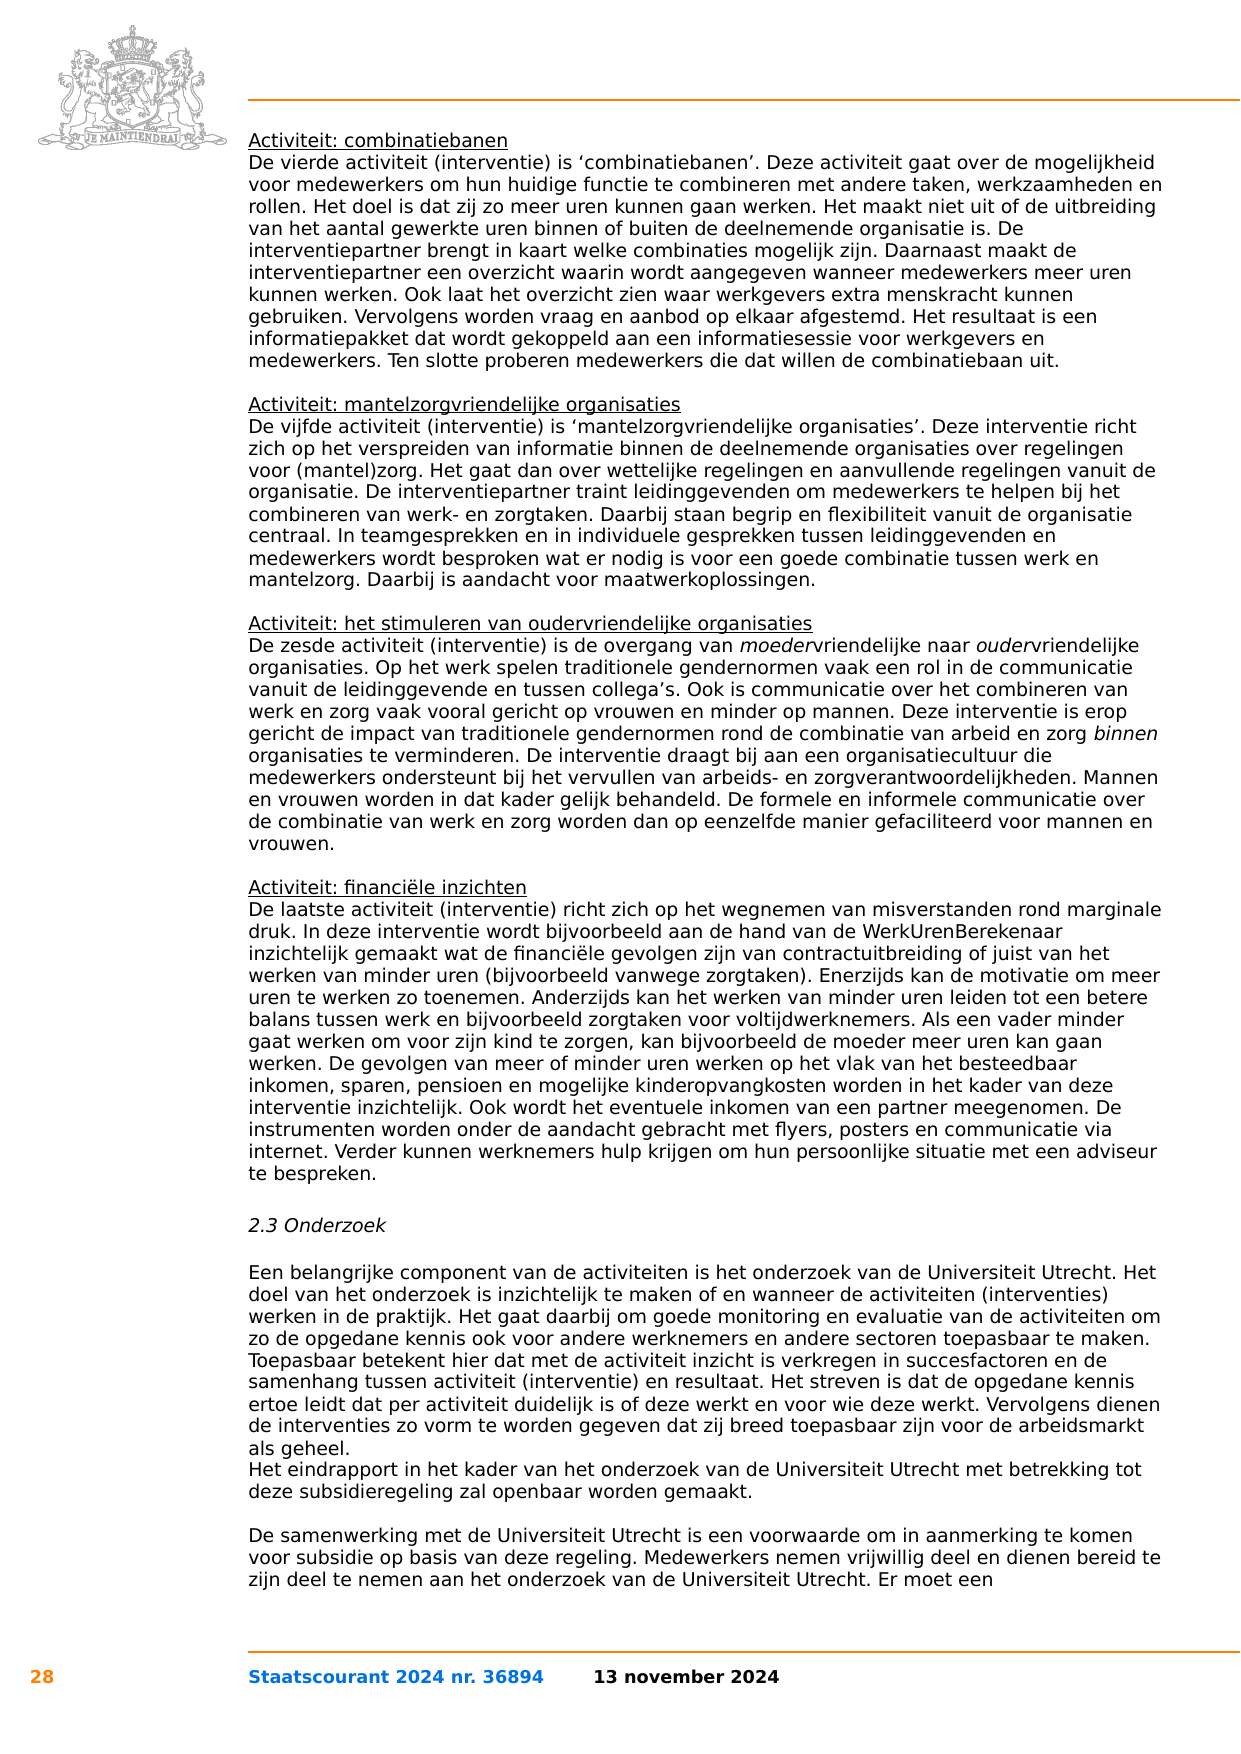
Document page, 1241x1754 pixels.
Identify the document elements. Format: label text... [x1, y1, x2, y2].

text Activiteit: mantelzorgvriendelijke organisaties [248, 393, 1163, 416]
picture [38, 25, 227, 150]
text Het eindrapport in het kader van het onderzoek van de Universiteit Utrecht met betrekking tot deze subsidieregeling zal openbaar worden gemaakt. [248, 1459, 1163, 1503]
text Activiteit: combinatiebanen [248, 130, 1163, 152]
text De samenwerking met de Universiteit Utrecht is een voorwaarde om in aanmerking te komen voor subsidie op basis van deze regeling. Medewerkers nemen vrijwillig deel en dienen bereid te zijn deel te nemen aan het onderzoek van de Universiteit Utrecht. Er moet een [248, 1525, 1163, 1591]
subtitle 2.3 Onderzoek [248, 1214, 1163, 1237]
text Een belangrijke component van de activiteiten is het onderzoek van de Universiteit Utrecht. Het doel van het onderzoek is inzichtelijk te maken of en wanneer de activiteiten (interventies) werken in de praktijk. Het gaat daarbij om goede monitoring en evaluatie van de activiteiten om zo de opgedane kennis ook voor andere werknemers en andere sectoren toepasbaar te maken. Toepasbaar betekent hier dat met de activiteit inzicht is verkregen in succesfactoren en de samenhang tussen activiteit (interventie) en resultaat. Het streven is dat de opgedane kennis ertoe leidt dat per activiteit duidelijk is of deze werkt en voor wie deze werkt. Vervolgens dienen de interventies zo vorm te worden gegeven dat zij breed toepasbaar zijn voor de arbeidsmarkt als geheel. [248, 1262, 1163, 1459]
text De vijfde activiteit (interventie) is ‘mantelzorgvriendelijke organisaties’. Deze interventie richt zich op het verspreiden van informatie binnen de deelnemende organisaties over regelingen voor (mantel)zorg. Het gaat dan over wettelijke regelingen en aanvullende regelingen vanuit de organisatie. De interventiepartner traint leidinggevenden om medewerkers te helpen bij het combineren van werk- en zorgtaken. Daarbij staan begrip en flexibiliteit vanuit de organisatie centraal. In teamgesprekken en in individuele gesprekken tussen leidinggevenden en medewerkers wordt besproken wat er nodig is voor een goede combinatie tussen werk en mantelzorg. Daarbij is aandacht voor maatwerkoplossingen. [248, 416, 1163, 591]
text De laatste activiteit (interventie) richt zich op het wegnemen van misverstanden rond marginale druk. In deze interventie wordt bijvoorbeeld aan de hand van de WerkUrenBerekenaar inzichtelijk gemaakt wat de financiële gevolgen zijn van contractuitbreiding of juist van het werken van minder uren (bijvoorbeeld vanwege zorgtaken). Enerzijds kan de motivatie om meer uren te werken zo toenemen. Anderzijds kan het werken van minder uren leiden tot een betere balans tussen werk en bijvoorbeeld zorgtaken voor voltijdwerknemers. Als een vader minder gaat werken om voor zijn kind te zorgen, kan bijvoorbeeld de moeder meer uren kan gaan werken. De gevolgen van meer of minder uren werken op het vlak van het besteedbaar inkomen, sparen, pensioen en mogelijke kinderopvangkosten worden in het kader van deze interventie inzichtelijk. Ook wordt het eventuele inkomen van een partner meegenomen. De instrumenten worden onder de aandacht gebracht met flyers, posters en communicatie via internet. Verder kunnen werknemers hulp krijgen om hun persoonlijke situatie met een adviseur te bespreken. [248, 899, 1163, 1184]
text De vierde activiteit (interventie) is ‘combinatiebanen’. Deze activiteit gaat over de mogelijkheid voor medewerkers om hun huidige functie te combineren met andere taken, werkzaamheden en rollen. Het doel is dat zij zo meer uren kunnen gaan werken. Het maakt niet uit of de uitbreiding van het aantal gewerkte uren binnen of buiten de deelnemende organisatie is. De interventiepartner brengt in kaart welke combinaties mogelijk zijn. Daarnaast maakt de interventiepartner een overzicht waarin wordt aangegeven wanneer medewerkers meer uren kunnen werken. Ook laat het overzicht zien waar werkgevers extra menskracht kunnen gebruiken. Vervolgens worden vraag en aanbod op elkaar afgestemd. Het resultaat is een informatiepakket dat wordt gekoppeld aan een informatiesessie voor werkgevers en medewerkers. Ten slotte proberen medewerkers die dat willen de combinatiebaan uit. [248, 152, 1163, 372]
text De zesde activiteit (interventie) is de overgang van moedervriendelijke naar oudervriendelijke organisaties. Op het werk spelen traditionele gendernormen vaak een rol in de communicatie vanuit de leidinggevende en tussen collega’s. Ook is communicatie over het combineren van werk en zorg vaak vooral gericht op vrouwen en minder op mannen. Deze interventie is erop gericht de impact van traditionele gendernormen rond de combinatie van arbeid en zorg binnen organisaties te verminderen. De interventie draagt bij aan een organisatiecultuur die medewerkers ondersteunt bij het vervullen van arbeids- en zorgverantwoordelijkheden. Mannen en vrouwen worden in dat kader gelijk behandeld. De formele en informele communicatie over de combinatie van werk en zorg worden dan op eenzelfde manier gefaciliteerd voor mannen en vrouwen. [248, 635, 1163, 855]
text Activiteit: het stimuleren van oudervriendelijke organisaties [248, 613, 1163, 635]
text Activiteit: financiële inzichten [248, 877, 1163, 899]
